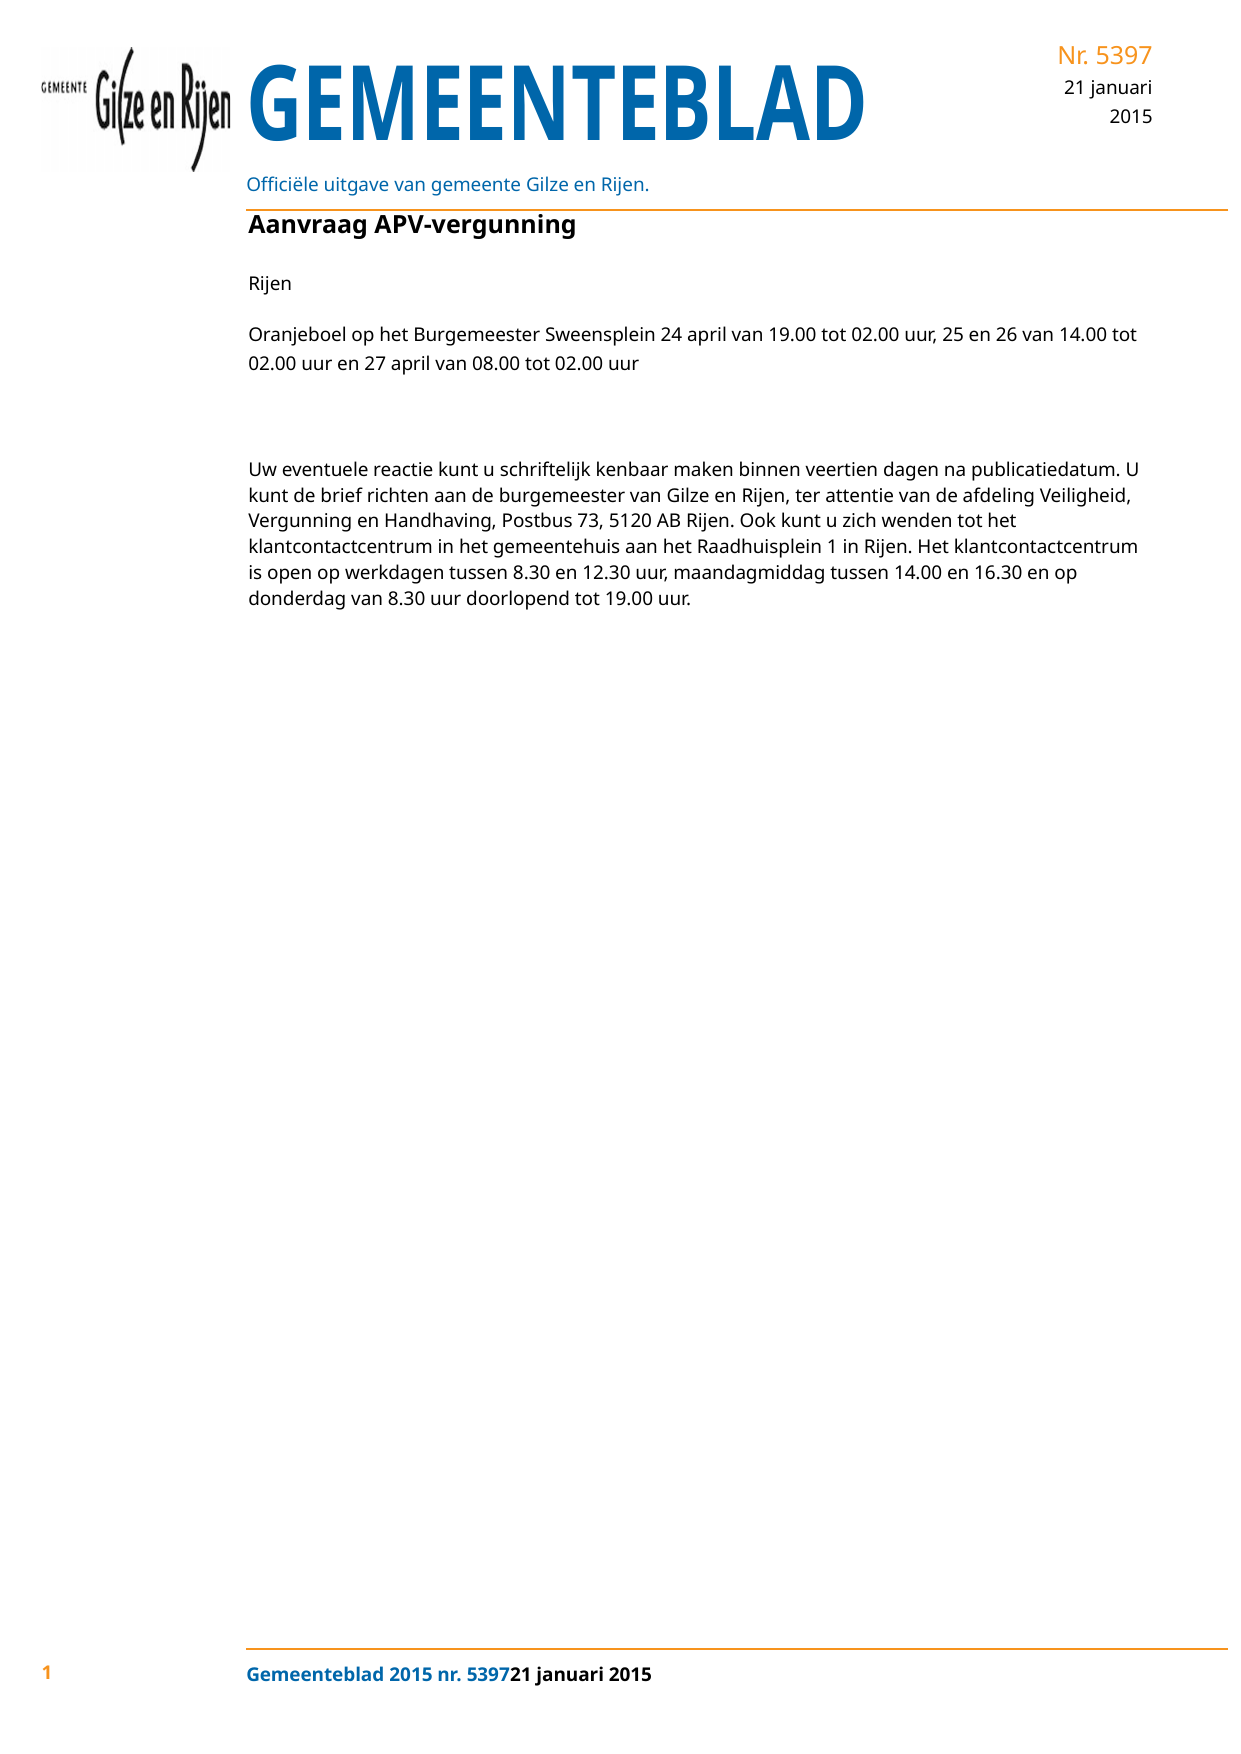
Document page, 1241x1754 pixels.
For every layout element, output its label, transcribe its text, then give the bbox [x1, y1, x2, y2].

text Aanvraag APV-vergunning [248, 211, 1152, 241]
text Oranjeboel op het Burgemeester Sweensplein 24 april van 19.00 tot 02.00 uur, 25 en 26 van 14.00 tot 02.00 uur en 27 april van 08.00 tot 02.00 uur [248, 321, 1152, 376]
text Uw eventuele reactie kunt u schriftelijk kenbaar maken binnen veertien dagen na publicatiedatum. U kunt de brief richten aan de burgemeester van Gilze en Rijen, ter attentie van de afdeling Veiligheid, Vergunning en Handhaving, Postbus 73, 5120 AB Rijen. Ook kunt u zich wenden tot het klantcontactcentrum in het gemeentehuis aan het Raadhuisplein 1 in Rijen. Het klantcontactcentrum is open op werkdagen tussen 8.30 en 12.30 uur, maandagmiddag tussen 14.00 en 16.30 en op donderdag van 8.30 uur doorlopend tot 19.00 uur. [248, 456, 1152, 610]
text Rijen [248, 270, 1152, 296]
picture [41, 47, 231, 172]
